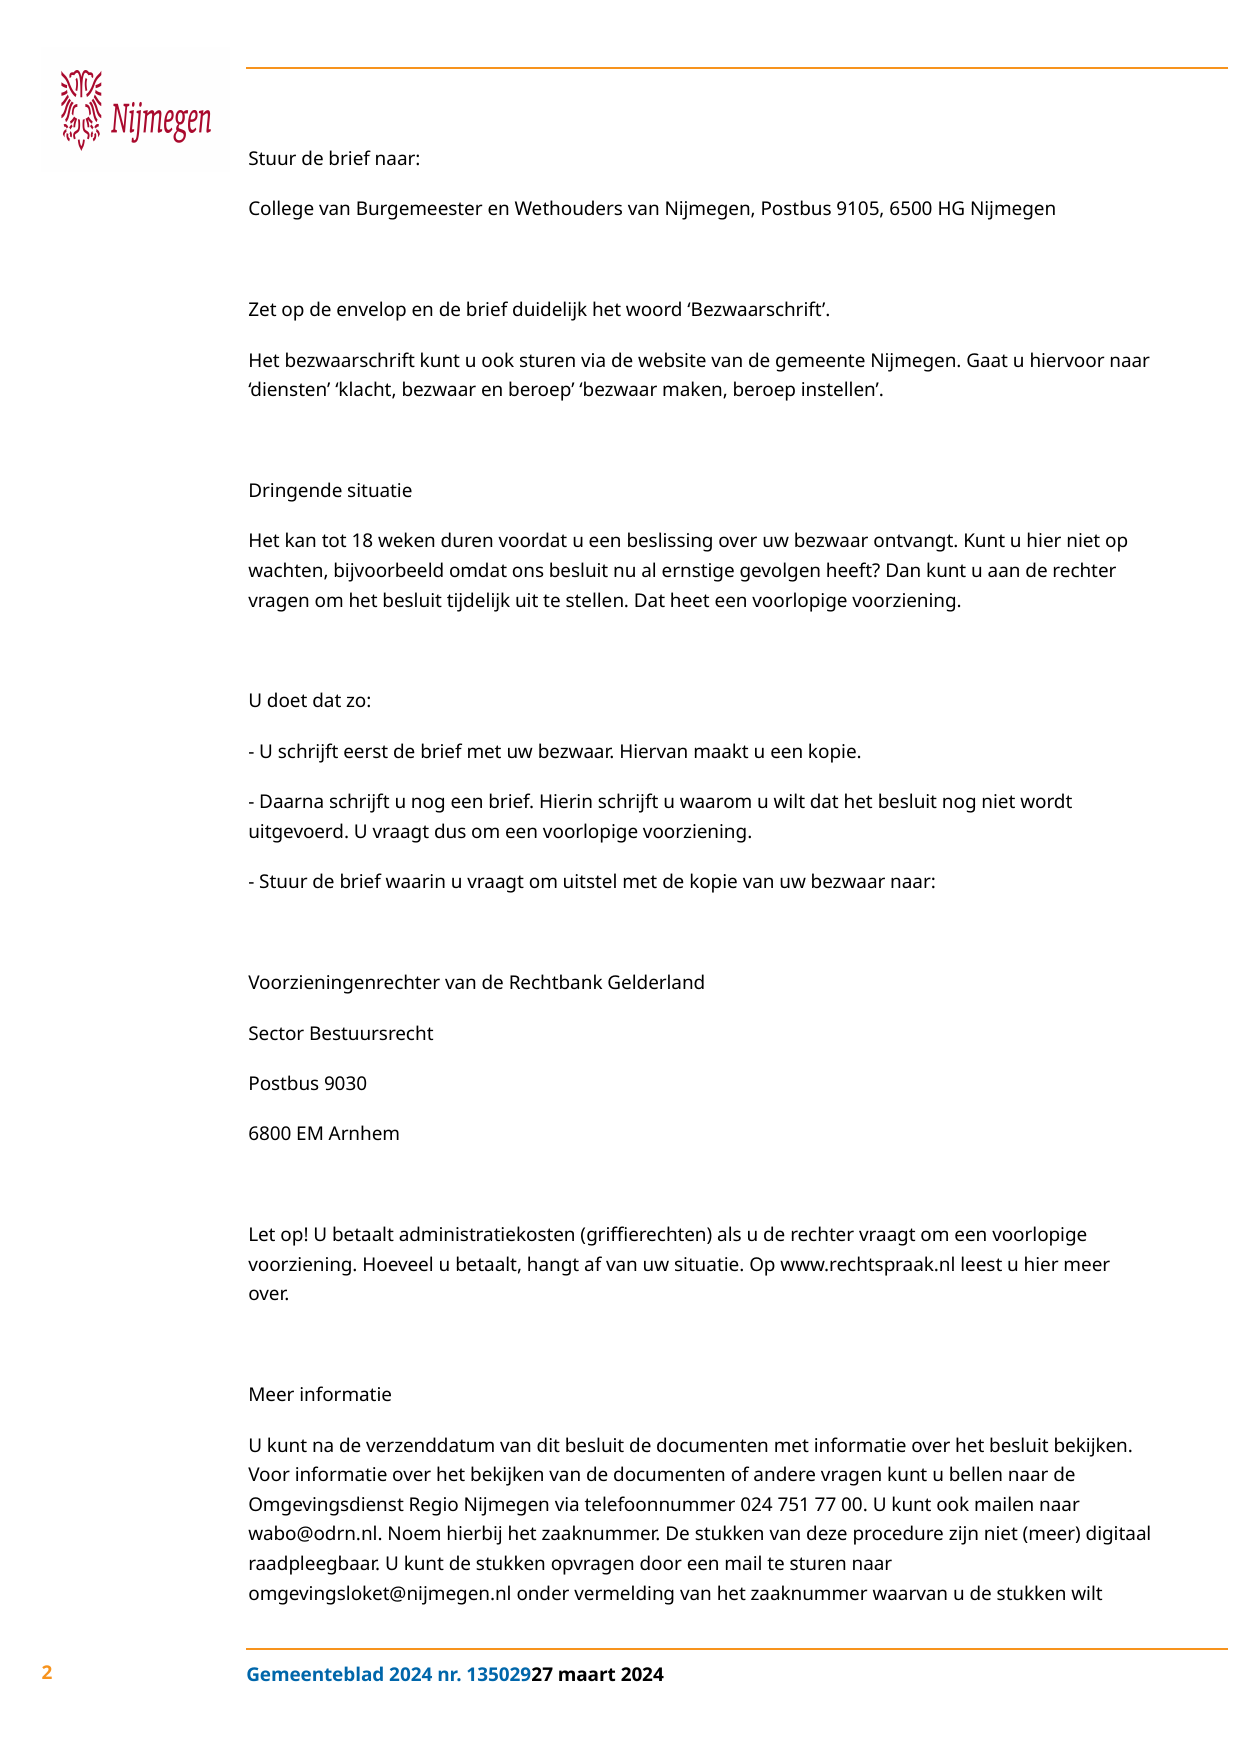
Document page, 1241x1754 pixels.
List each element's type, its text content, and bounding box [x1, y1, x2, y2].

text U kunt na de verzenddatum van dit besluit de documenten met informatie over het besluit bekijken. Voor informatie over het bekijken van de documenten of andere vragen kunt u bellen naar de Omgevingsdienst Regio Nijmegen via telefoonnummer 024 751 77 00. U kunt ook mailen naar wabo@odrn.nl. Noem hierbij het zaaknummer. De stukken van deze procedure zijn niet (meer) digitaal raadpleegbaar. U kunt de stukken opvragen door een mail te sturen naar omgevingsloket@nijmegen.nl onder vermelding van het zaaknummer waarvan u de stukken wilt [248, 1432, 1152, 1606]
text Voorzieningenrechter van de Rechtbank Gelderland [248, 969, 1152, 995]
text Het bezwaarschrift kunt u ook sturen via de website van de gemeente Nijmegen. Gaat u hiervoor naar ‘diensten’ ‘klacht, bezwaar en beroep’ ‘bezwaar maken, beroep instellen’. [248, 347, 1152, 402]
text Meer informatie [248, 1381, 1152, 1407]
text College van Burgemeester en Wethouders van Nijmegen, Postbus 9105, 6500 HG Nijmegen [248, 196, 1152, 221]
text - U schrijft eerst de brief met uw bezwaar. Hiervan maakt u een kopie. [248, 738, 1152, 764]
text Het kan tot 18 weken duren voordat u een beslissing over uw bezwaar ontvangt. Kunt u hier niet op wachten, bijvoorbeeld omdat ons besluit nu al ernstige gevolgen heeft? Dan kunt u aan de rechter vragen om het besluit tijdelijk uit te stellen. Dat heet een voorlopige voorziening. [248, 528, 1152, 613]
text Sector Bestuursrecht [248, 1020, 1152, 1046]
text 6800 EM Arnhem [248, 1121, 1152, 1146]
text - Stuur de brief waarin u vraagt om uitstel met de kopie van uw bezwaar naar: [248, 868, 1152, 894]
text Dringende situatie [248, 477, 1152, 503]
text Stuur de brief naar: [248, 145, 1152, 171]
text U doet dat zo: [248, 688, 1152, 713]
text - Daarna schrijft u nog een brief. Hierin schrijft u waarom u wilt dat het besluit nog niet wordt uitgevoerd. U vraagt dus om een voorlopige voorziening. [248, 788, 1152, 844]
picture [41, 47, 231, 172]
text Postbus 9030 [248, 1070, 1152, 1096]
text Zet op de envelop en de brief duidelijk het woord ‘Bezwaarschrift’. [248, 296, 1152, 322]
text Let op! U betaalt administratiekosten (griffierechten) als u de rechter vraagt om een voorlopige voorziening. Hoeveel u betaalt, hangt af van uw situatie. Op www.rechtspraak.nl leest u hier meer over. [248, 1221, 1152, 1306]
